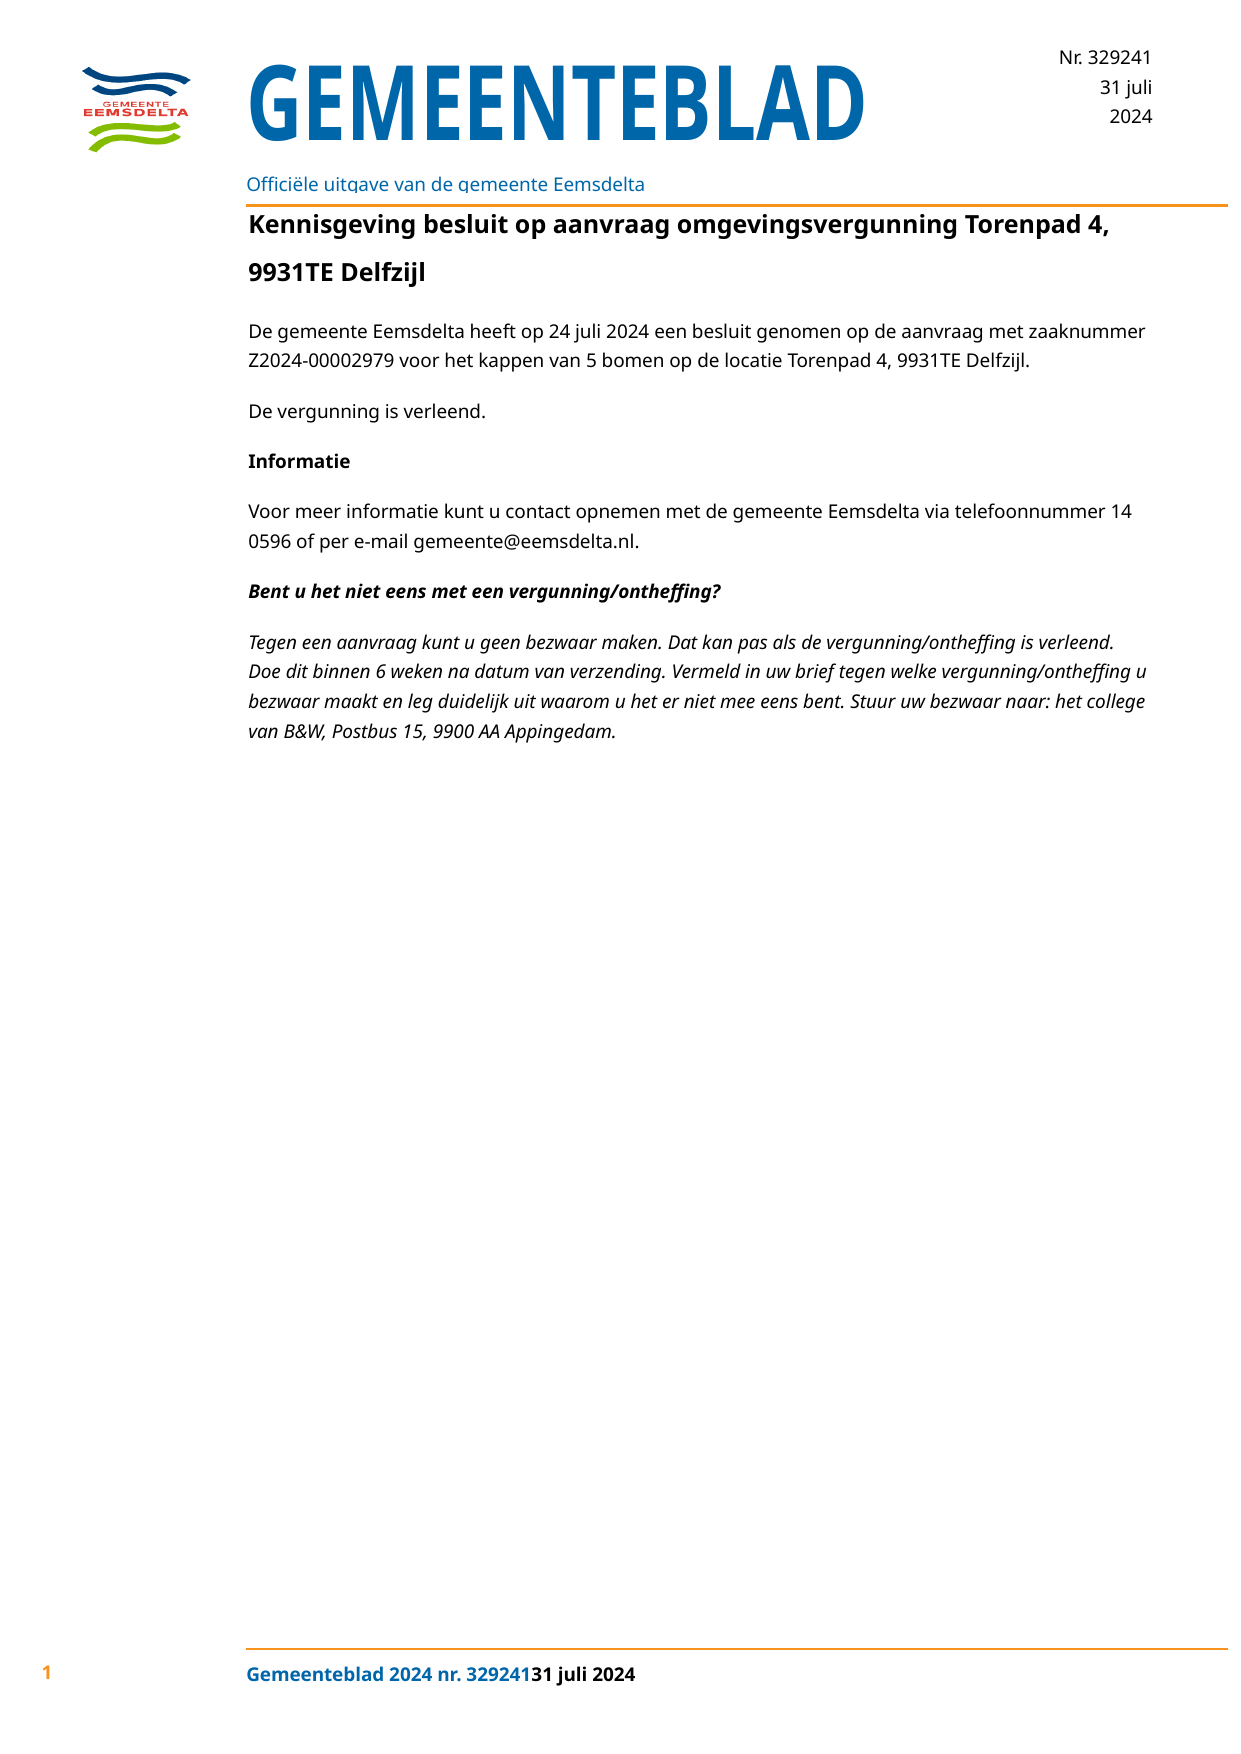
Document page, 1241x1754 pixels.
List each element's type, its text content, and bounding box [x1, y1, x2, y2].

text De gemeente Eemsdelta heeft op 24 juli 2024 een besluit genomen op de aanvraag met zaaknummer Z2024-00002979 voor het kappen van 5 bomen op de locatie Torenpad 4, 9931TE Delfzijl. [248, 318, 1152, 373]
text Voor meer informatie kunt u contact opnemen met de gemeente Eemsdelta via telefoonnummer 14 0596 of per e-mail gemeente@eemsdelta.nl. [248, 499, 1152, 554]
text Tegen een aanvraag kunt u geen bezwaar maken. Dat kan pas als de vergunning/ontheffing is verleend. Doe dit binnen 6 weken na datum van verzending. Vermeld in uw brief tegen welke vergunning/ontheffing u bezwaar maakt en leg duidelijk uit waarom u het er niet mee eens bent. Stuur uw bezwaar naar: het college van B&W, Postbus 15, 9900 AA Appingedam. [248, 629, 1152, 744]
text Kennisgeving besluit op aanvraag omgevingsvergunning Torenpad 4, 9931TE Delfzijl [248, 207, 1152, 288]
text Informatie [248, 448, 1152, 474]
text De vergunning is verleend. [248, 398, 1152, 424]
picture [41, 47, 231, 172]
text Bent u het niet eens met een vergunning/ontheffing? [248, 579, 1152, 604]
